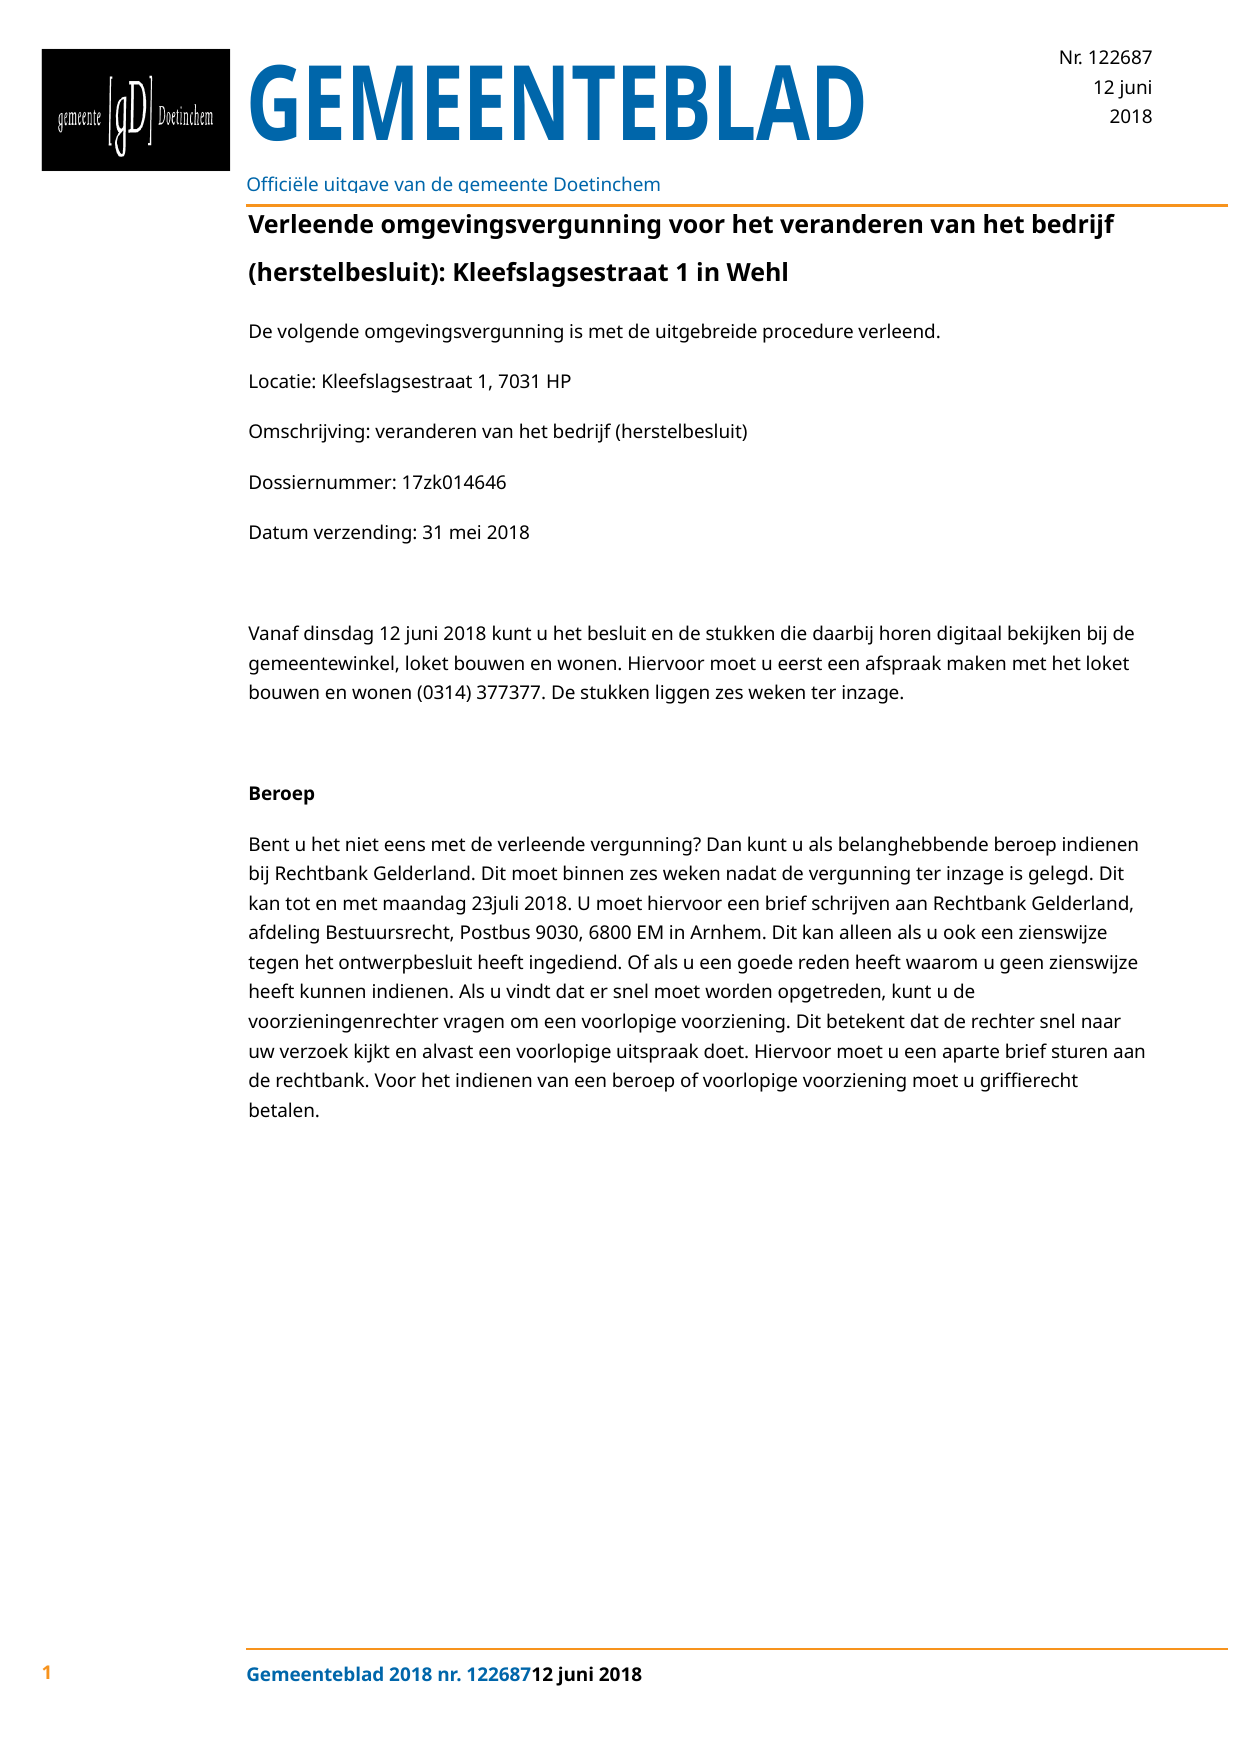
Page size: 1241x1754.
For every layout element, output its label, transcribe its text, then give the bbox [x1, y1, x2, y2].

text Verleende omgevingsvergunning voor het veranderen van het bedrijf (herstelbesluit): Kleefslagsestraat 1 in Wehl [248, 207, 1152, 288]
text Datum verzending: 31 mei 2018 [248, 519, 1152, 545]
text Omschrijving: veranderen van het bedrijf (herstelbesluit) [248, 419, 1152, 444]
text Beroep [248, 780, 1152, 806]
text Vanaf dinsdag 12 juni 2018 kunt u het besluit en de stukken die daarbij horen digitaal bekijken bij de gemeentewinkel, loket bouwen en wonen. Hiervoor moet u eerst een afspraak maken met het loket bouwen en wonen (0314) 377377. De stukken liggen zes weken ter inzage. [248, 620, 1152, 705]
picture [41, 47, 231, 172]
text Bent u het niet eens met de verleende vergunning? Dan kunt u als belanghebbende beroep indienen bij Rechtbank Gelderland. Dit moet binnen zes weken nadat de vergunning ter inzage is gelegd. Dit kan tot en met maandag 23juli 2018. U moet hiervoor een brief schrijven aan Rechtbank Gelderland, afdeling Bestuursrecht, Postbus 9030, 6800 EM in Arnhem. Dit kan alleen als u ook een zienswijze tegen het ontwerpbesluit heeft ingediend. Of als u een goede reden heeft waarom u geen zienswijze heeft kunnen indienen. Als u vindt dat er snel moet worden opgetreden, kunt u de voorzieningenrechter vragen om een voorlopige voorziening. Dit betekent dat de rechter snel naar uw verzoek kijkt en alvast een voorlopige uitspraak doet. Hiervoor moet u een aparte brief sturen aan de rechtbank. Voor het indienen van een beroep of voorlopige voorziening moet u griffierecht betalen. [248, 831, 1152, 1123]
text De volgende omgevingsvergunning is met de uitgebreide procedure verleend. [248, 318, 1152, 344]
text Locatie: Kleefslagsestraat 1, 7031 HP [248, 368, 1152, 394]
text Dossiernummer: 17zk014646 [248, 469, 1152, 495]
